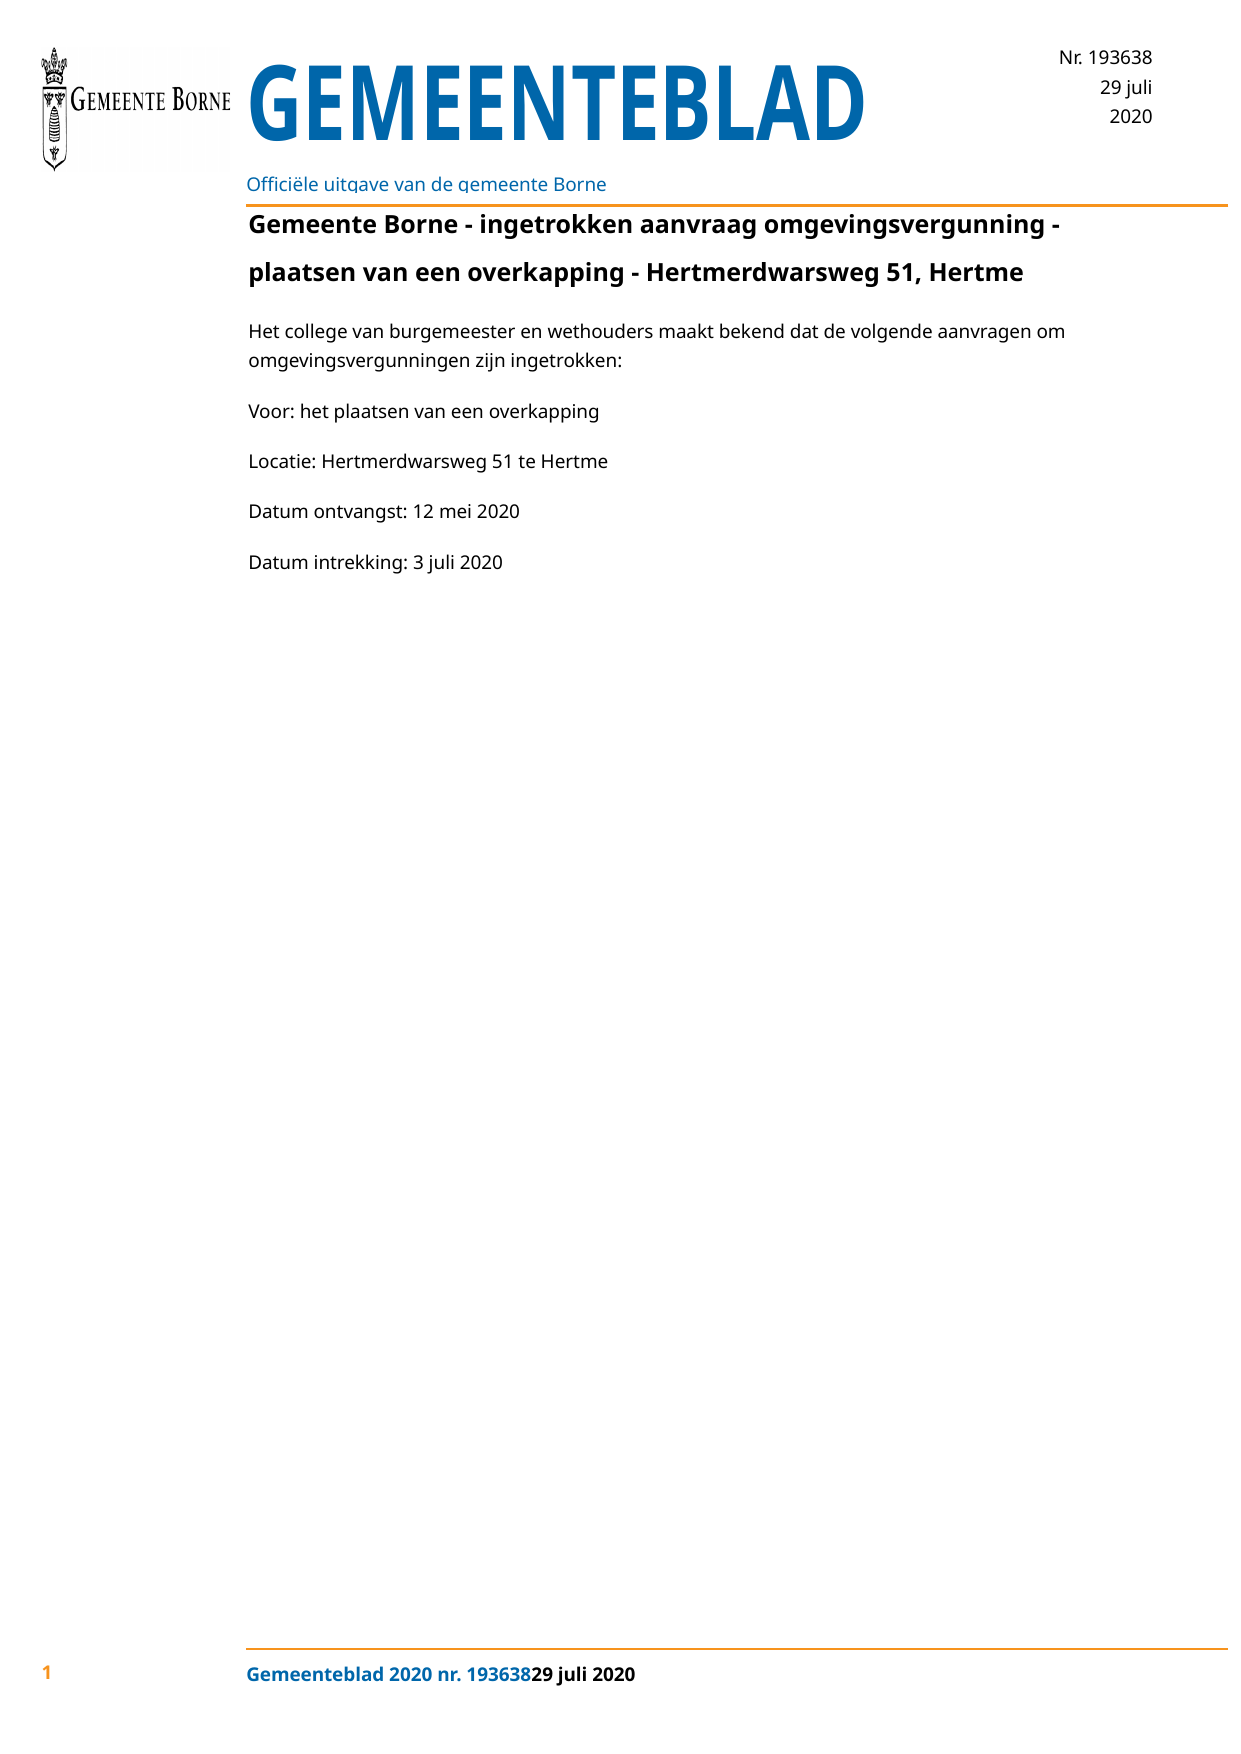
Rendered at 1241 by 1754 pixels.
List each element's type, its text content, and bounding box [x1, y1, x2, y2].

text Datum intrekking: 3 juli 2020 [248, 549, 1152, 575]
text Gemeente Borne - ingetrokken aanvraag omgevingsvergunning - plaatsen van een overkapping - Hertmerdwarsweg 51, Hertme [248, 207, 1152, 288]
picture [41, 47, 231, 172]
text Locatie: Hertmerdwarsweg 51 te Hertme [248, 448, 1152, 474]
text Het college van burgemeester en wethouders maakt bekend dat de volgende aanvragen om omgevingsvergunningen zijn ingetrokken: [248, 318, 1152, 373]
text Datum ontvangst: 12 mei 2020 [248, 499, 1152, 524]
text Voor: het plaatsen van een overkapping [248, 398, 1152, 424]
